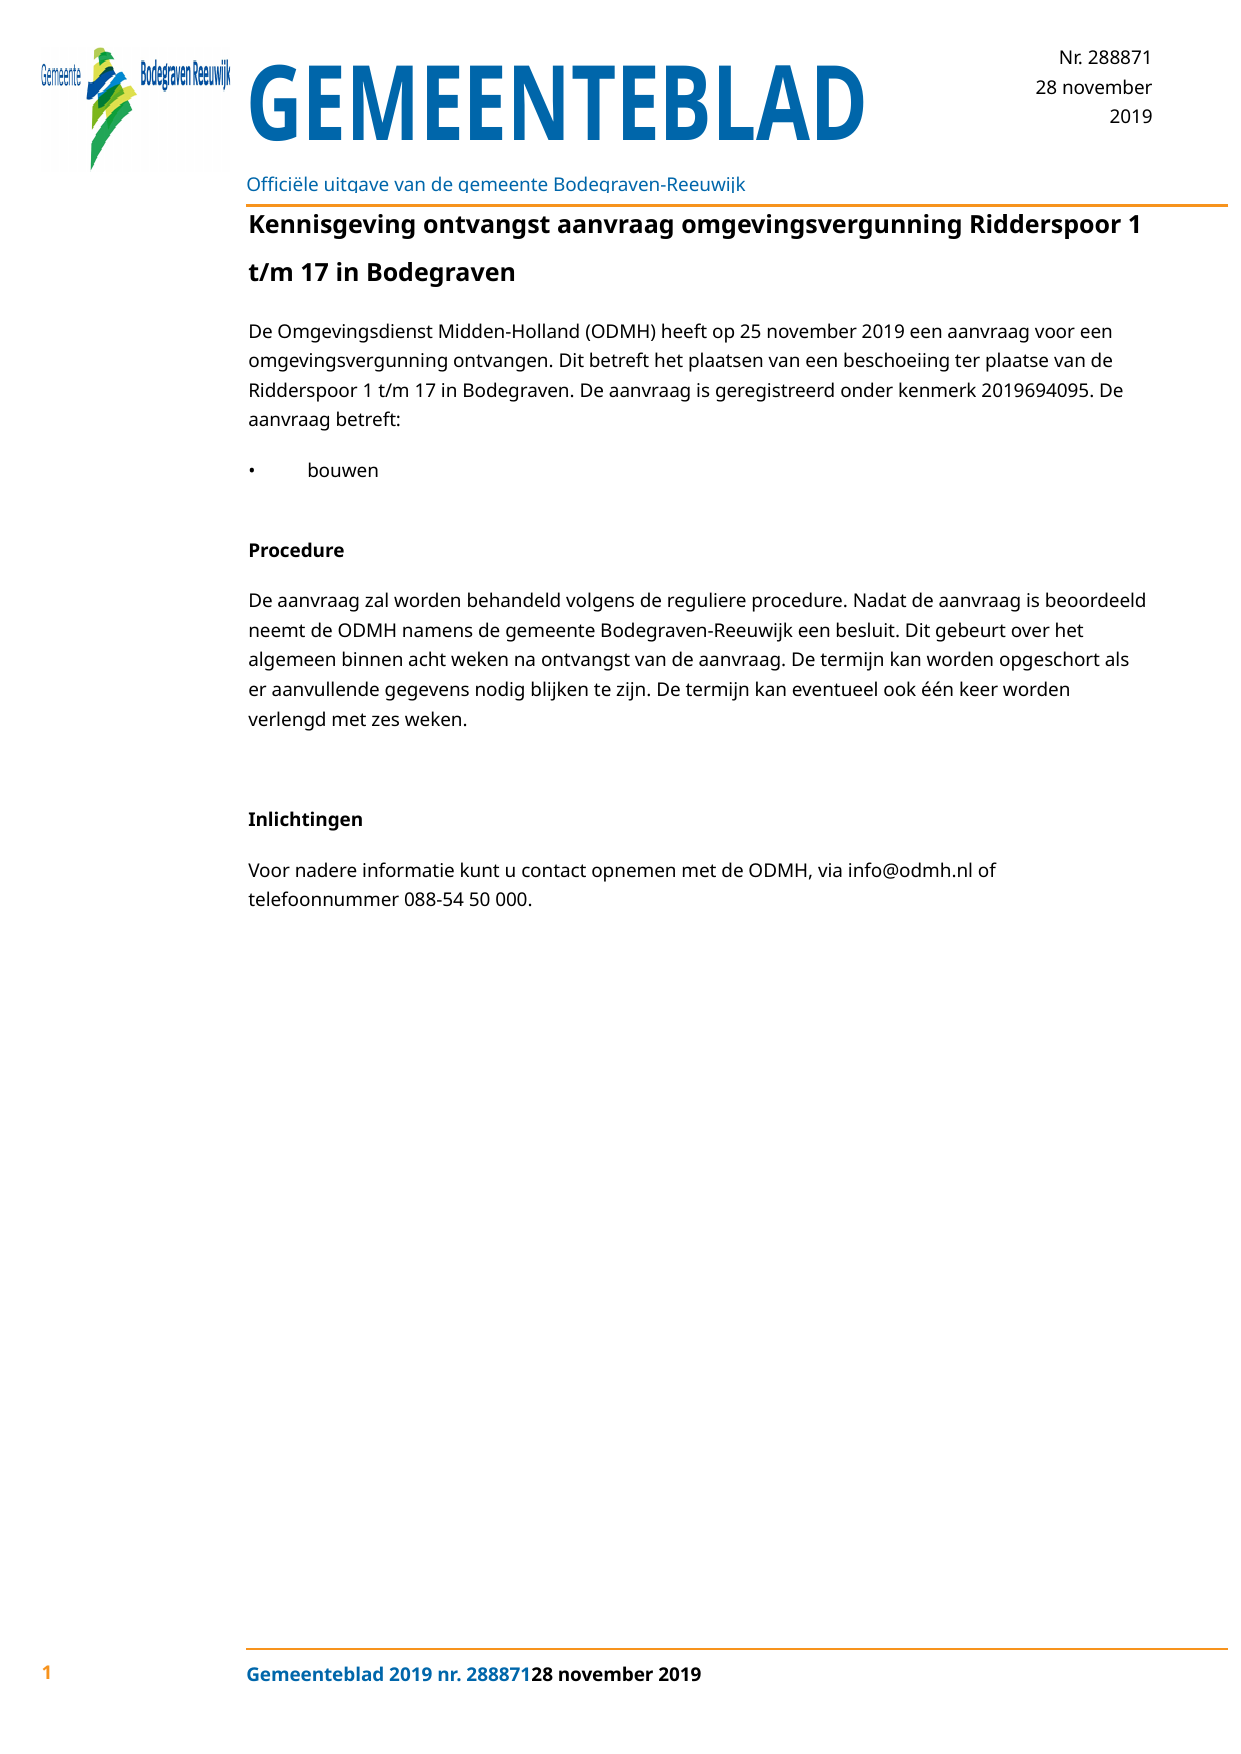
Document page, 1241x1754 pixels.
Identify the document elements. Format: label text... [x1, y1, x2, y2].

text Procedure [248, 537, 1152, 563]
text Voor nadere informatie kunt u contact opnemen met de ODMH, via info@odmh.nl of telefoonnummer 088-54 50 000. [248, 857, 1152, 912]
picture [41, 47, 231, 172]
text De aanvraag zal worden behandeld volgens de reguliere procedure. Nadat de aanvraag is beoordeeld neemt de ODMH namens de gemeente Bodegraven-Reeuwijk een besluit. Dit gebeurt over het algemeen binnen acht weken na ontvangst van de aanvraag. De termijn kan worden opgeschort als er aanvullende gegevens nodig blijken te zijn. De termijn kan eventueel ook één keer worden verlengd met zes weken. [248, 587, 1152, 732]
text De Omgevingsdienst Midden-Holland (ODMH) heeft op 25 november 2019 een aanvraag voor een omgevingsvergunning ontvangen. Dit betreft het plaatsen van een beschoeiing ter plaatse van de Ridderspoor 1 t/m 17 in Bodegraven. De aanvraag is geregistreerd onder kenmerk 2019694095. De aanvraag betreft: [248, 318, 1152, 432]
list bouwen [248, 457, 1152, 483]
text Kennisgeving ontvangst aanvraag omgevingsvergunning Ridderspoor 1 t/m 17 in Bodegraven [248, 207, 1152, 288]
text Inlichtingen [248, 807, 1152, 832]
